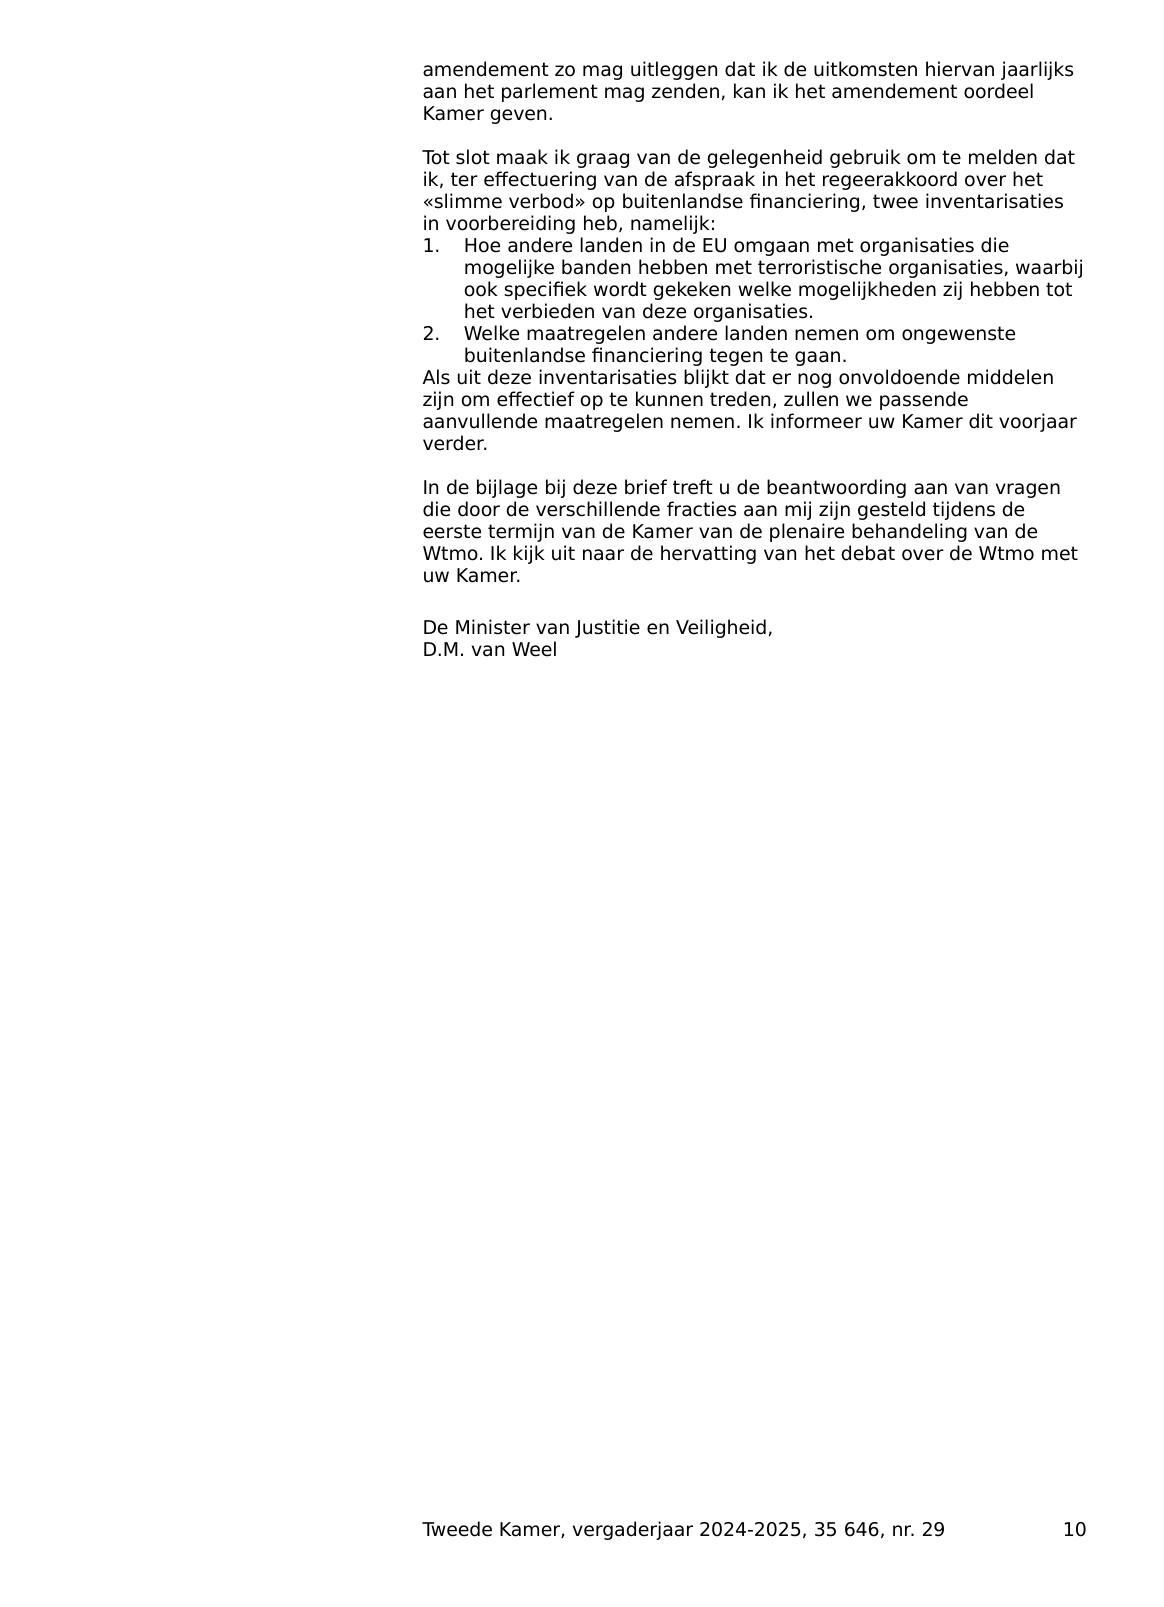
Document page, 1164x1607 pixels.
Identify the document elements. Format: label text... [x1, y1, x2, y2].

text De Minister van Justitie en Veiligheid, D.M. van Weel [422, 617, 1087, 661]
text Als uit deze inventarisaties blijkt dat er nog onvoldoende middelen zijn om effectief op te kunnen treden, zullen we passende aanvullende maatregelen nemen. Ik informeer uw Kamer dit voorjaar verder. [422, 367, 1087, 455]
text Tot slot maak ik graag van de gelegenheid gebruik om te melden dat ik, ter effectuering van de afspraak in het regeerakkoord over het «slimme verbod» op buitenlandse financiering, twee inventarisaties in voorbereiding heb, namelijk: [422, 147, 1087, 235]
text 1. Hoe andere landen in de EU omgaan met organisaties die mogelijke banden hebben met terroristische organisaties, waarbij ook specifiek wordt gekeken welke mogelijkheden zij hebben tot het verbieden van deze organisaties. [422, 235, 1087, 323]
text amendement zo mag uitleggen dat ik de uitkomsten hiervan jaarlijks aan het parlement mag zenden, kan ik het amendement oordeel Kamer geven. [422, 59, 1087, 125]
text 2. Welke maatregelen andere landen nemen om ongewenste buitenlandse financiering tegen te gaan. [422, 323, 1087, 367]
text In de bijlage bij deze brief treft u de beantwoording aan van vragen die door de verschillende fracties aan mij zijn gesteld tijdens de eerste termijn van de Kamer van de plenaire behandeling van de Wtmo. Ik kijk uit naar de hervatting van het debat over de Wtmo met uw Kamer. [422, 477, 1087, 587]
